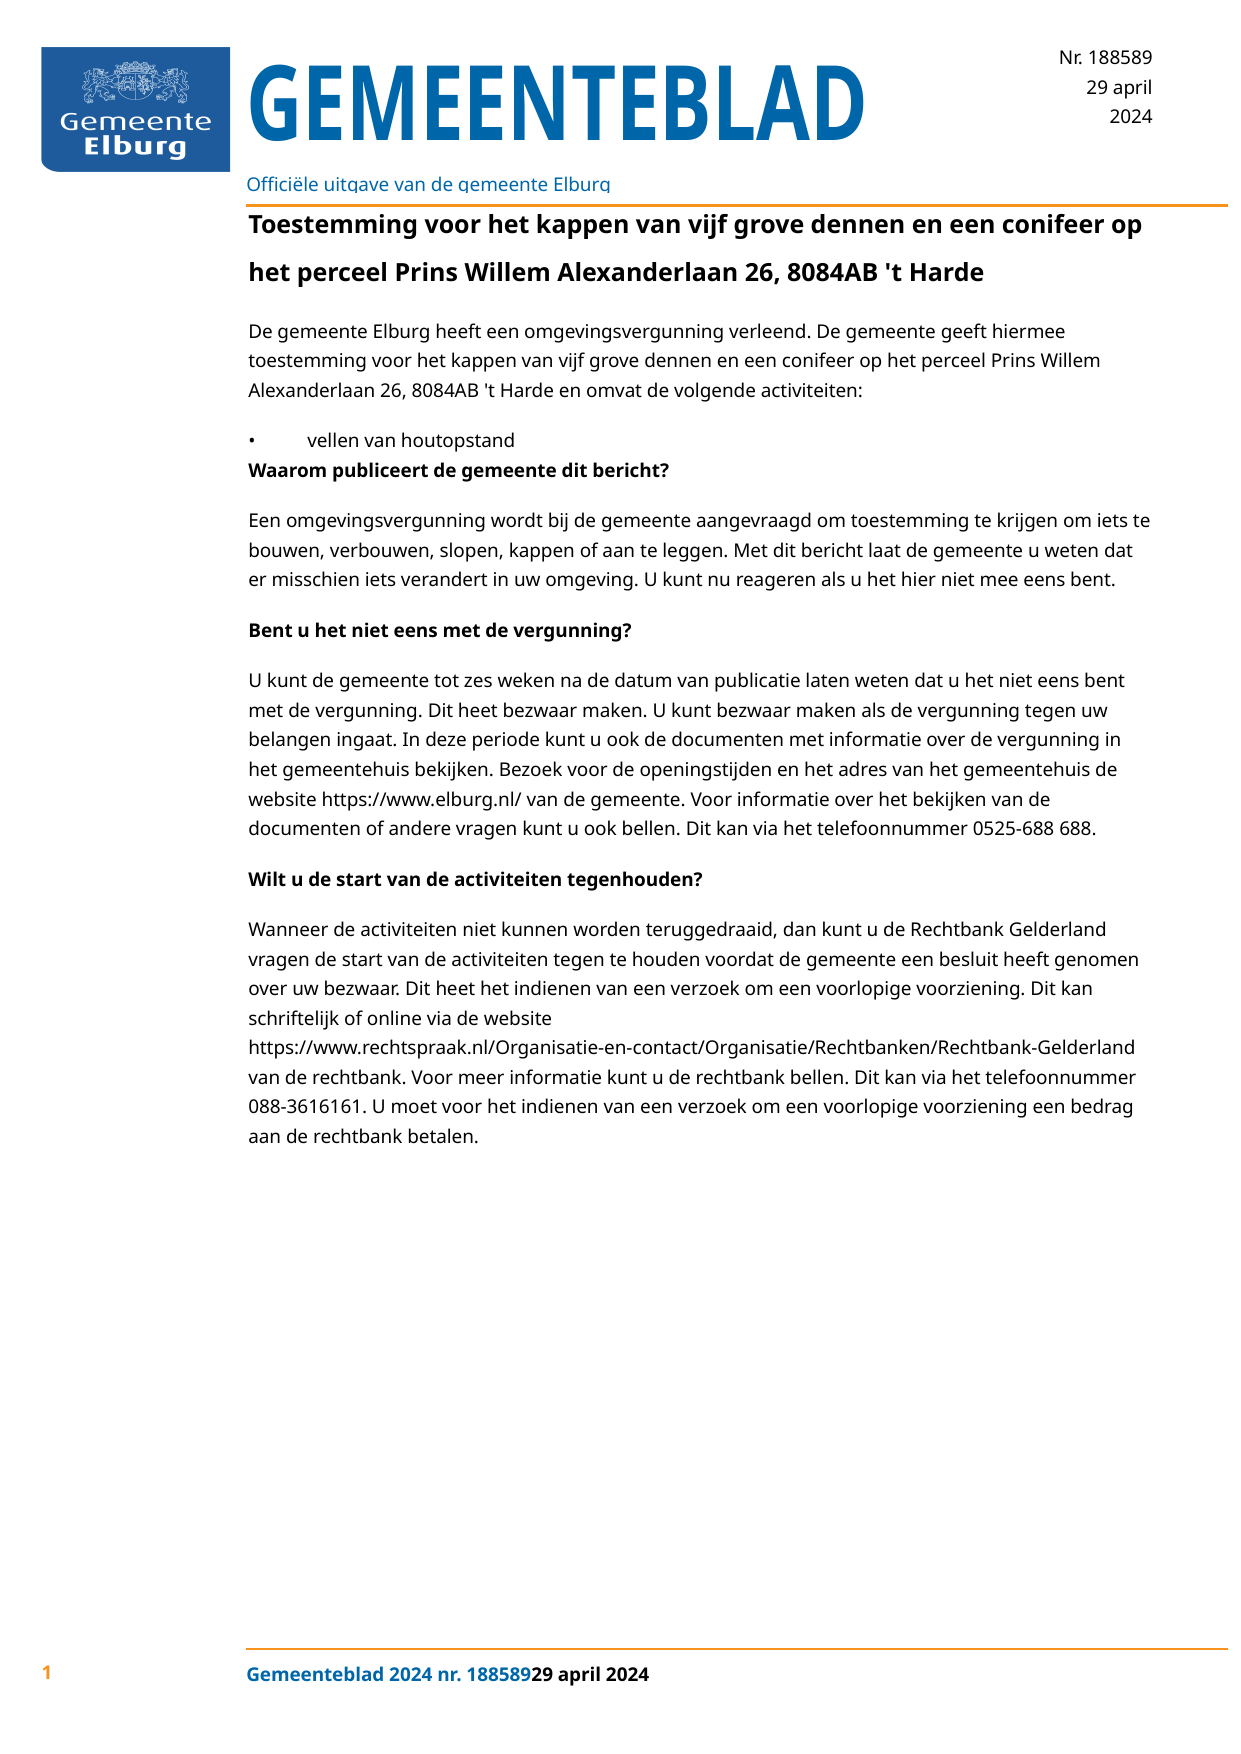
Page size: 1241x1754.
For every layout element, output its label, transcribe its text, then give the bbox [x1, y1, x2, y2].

text Wanneer de activiteiten niet kunnen worden teruggedraaid, dan kunt u de Rechtbank Gelderland vragen de start van de activiteiten tegen te houden voordat de gemeente een besluit heeft genomen over uw bezwaar. Dit heet het indienen van een verzoek om een voorlopige voorziening. Dit kan schriftelijk of online via de website https://www.rechtspraak.nl/Organisatie-en-contact/Organisatie/Rechtbanken/Rechtbank-Gelderland van de rechtbank. Voor meer informatie kunt u de rechtbank bellen. Dit kan via het telefoonnummer 088-3616161. U moet voor het indienen van een verzoek om een voorlopige voorziening een bedrag aan de rechtbank betalen. [248, 916, 1152, 1149]
text Waarom publiceert de gemeente dit bericht? [248, 457, 1152, 483]
text Toestemming voor het kappen van vijf grove dennen en een conifeer op het perceel Prins Willem Alexanderlaan 26, 8084AB 't Harde [248, 207, 1152, 288]
text Bent u het niet eens met de vergunning? [248, 617, 1152, 643]
text De gemeente Elburg heeft een omgevingsvergunning verleend. De gemeente geeft hiermee toestemming voor het kappen van vijf grove dennen en een conifeer op het perceel Prins Willem Alexanderlaan 26, 8084AB 't Harde en omvat de volgende activiteiten: [248, 318, 1152, 403]
list vellen van houtopstand [248, 427, 1152, 453]
text Een omgevingsvergunning wordt bij de gemeente aangevraagd om toestemming te krijgen om iets te bouwen, verbouwen, slopen, kappen of aan te leggen. Met dit bericht laat de gemeente u weten dat er misschien iets verandert in uw omgeving. U kunt nu reageren als u het hier niet mee eens bent. [248, 507, 1152, 592]
text Wilt u de start van de activiteiten tegenhouden? [248, 866, 1152, 892]
picture [41, 47, 231, 172]
text U kunt de gemeente tot zes weken na de datum van publicatie laten weten dat u het niet eens bent met de vergunning. Dit heet bezwaar maken. U kunt bezwaar maken als de vergunning tegen uw belangen ingaat. In deze periode kunt u ook de documenten met informatie over de vergunning in het gemeentehuis bekijken. Bezoek voor de openingstijden en het adres van het gemeentehuis de website https://www.elburg.nl/ van de gemeente. Voor informatie over het bekijken van de documenten of andere vragen kunt u ook bellen. Dit kan via het telefoonnummer 0525-688 688. [248, 667, 1152, 841]
